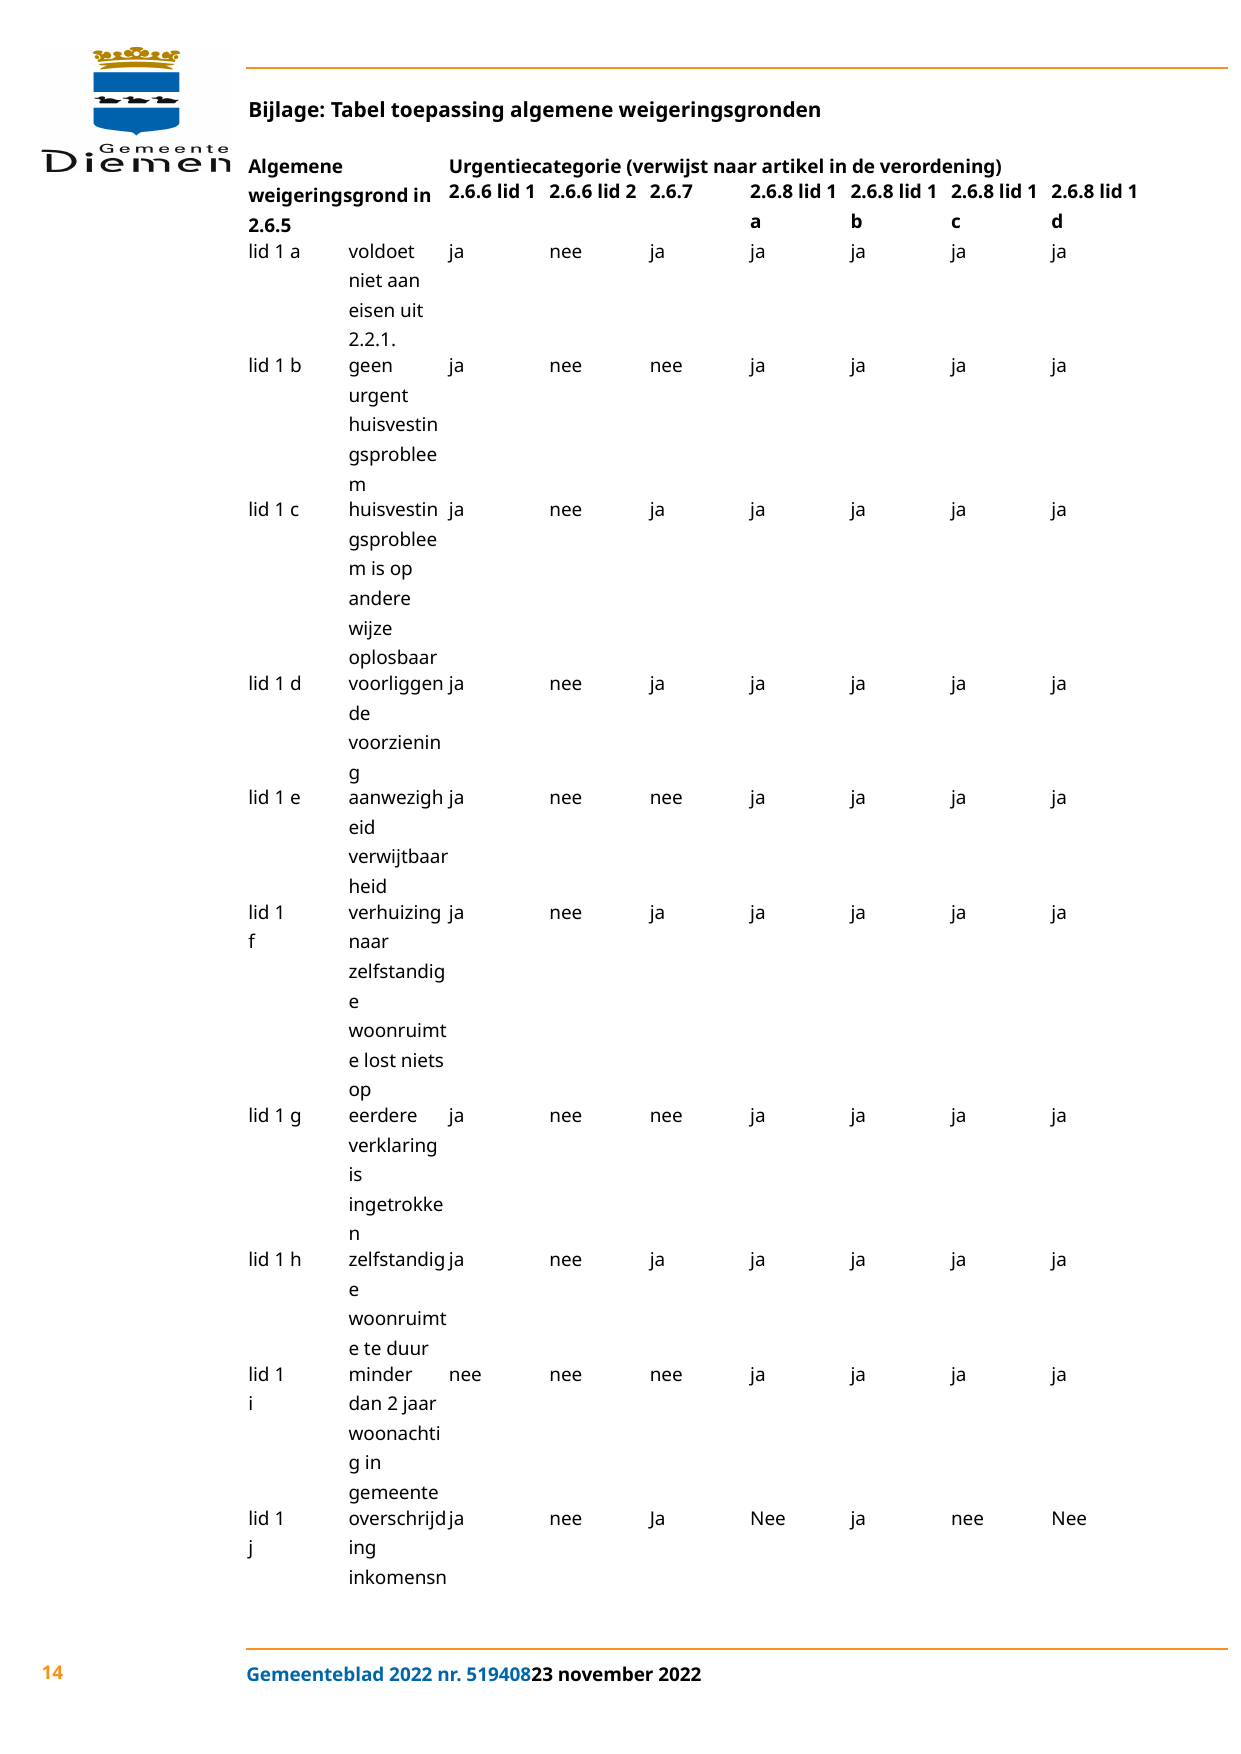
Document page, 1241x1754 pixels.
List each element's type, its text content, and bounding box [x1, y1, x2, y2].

table_cell voldoet niet aan eisen uit 2.2.1. [348, 238, 449, 352]
table_cell aanwezigheid verwijtbaarheid [348, 785, 449, 899]
table_cell 2.6.6 lid 1 [449, 179, 549, 238]
table_cell ja [1051, 670, 1152, 784]
table_cell 2.6.8 lid 1 a [750, 179, 850, 238]
table_cell nee [650, 1361, 750, 1505]
table_cell minder dan 2 jaar woonachtig in gemeente [348, 1361, 449, 1505]
table_cell ja [750, 670, 850, 784]
table_cell nee [549, 1102, 649, 1246]
table_cell ja [650, 670, 750, 784]
table_header Urgentiecategorie (verwijst naar artikel in de verordening) [449, 153, 1152, 179]
table_cell nee [549, 1505, 649, 1590]
table_cell ja [449, 670, 549, 784]
table_cell ja [850, 1361, 951, 1505]
table_cell lid 1 d [248, 670, 348, 784]
table_cell ja [750, 238, 850, 352]
table_cell ja [951, 1361, 1051, 1505]
table_cell ja [650, 238, 750, 352]
table_cell Ja [650, 1505, 750, 1590]
table_cell huisvestingsprobleem is op andere wijze oplosbaar [348, 496, 449, 670]
table_cell lid 1 g [248, 1102, 348, 1246]
table_cell ja [1051, 353, 1152, 496]
table_cell ja [650, 899, 750, 1102]
table_cell nee [549, 899, 649, 1102]
table_cell ja [1051, 1361, 1152, 1505]
table_cell lid 1 a [248, 238, 348, 352]
table_cell ja [951, 785, 1051, 899]
table_cell ja [850, 899, 951, 1102]
table_cell ja [951, 1246, 1051, 1361]
table_cell nee [650, 1102, 750, 1246]
table_cell nee [549, 1246, 649, 1361]
table_cell ja [850, 353, 951, 496]
table_cell ja [750, 1361, 850, 1505]
table_cell 2.6.7 [650, 179, 750, 238]
table_cell ja [449, 899, 549, 1102]
table_cell ja [750, 1246, 850, 1361]
table_cell lid 1 j [248, 1505, 348, 1590]
table_cell lid 1 b [248, 353, 348, 496]
table_cell lid 1 f [248, 899, 348, 1102]
table_cell nee [549, 353, 649, 496]
table_cell ja [449, 1505, 549, 1590]
table_cell ja [850, 1102, 951, 1246]
table_cell nee [650, 785, 750, 899]
table_cell overschrijding inkomensn [348, 1505, 449, 1590]
table_cell nee [549, 670, 649, 784]
table_cell nee [449, 1361, 549, 1505]
table_cell ja [449, 238, 549, 352]
table_cell ja [850, 238, 951, 352]
table_cell ja [951, 1102, 1051, 1246]
table_cell nee [650, 353, 750, 496]
table_cell ja [1051, 1246, 1152, 1361]
table_cell ja [650, 1246, 750, 1361]
table_cell nee [549, 785, 649, 899]
table_cell ja [850, 496, 951, 670]
picture [41, 47, 231, 172]
table_cell ja [449, 353, 549, 496]
table_cell ja [750, 496, 850, 670]
table_cell 2.6.6 lid 2 [549, 179, 649, 238]
table_cell lid 1 e [248, 785, 348, 899]
table_cell ja [750, 785, 850, 899]
table_cell ja [750, 353, 850, 496]
table_cell ja [850, 1505, 951, 1590]
table_cell geen urgent huisvestingsprobleem [348, 353, 449, 496]
table_cell ja [850, 1246, 951, 1361]
table_cell ja [951, 670, 1051, 784]
table_cell nee [549, 496, 649, 670]
table_cell ja [1051, 1102, 1152, 1246]
table_cell lid 1 i [248, 1361, 348, 1505]
table_cell ja [951, 899, 1051, 1102]
table_cell ja [449, 496, 549, 670]
table_cell lid 1 h [248, 1246, 348, 1361]
table_cell 2.6.8 lid 1 d [1051, 179, 1152, 238]
table_cell ja [951, 238, 1051, 352]
table_cell voorliggende voorziening [348, 670, 449, 784]
table_cell ja [750, 1102, 850, 1246]
table_cell ja [1051, 238, 1152, 352]
table_cell ja [850, 670, 951, 784]
table_cell ja [650, 496, 750, 670]
table_cell ja [750, 899, 850, 1102]
table_cell ja [1051, 785, 1152, 899]
table_cell zelfstandige woonruimte te duur [348, 1246, 449, 1361]
table_cell nee [549, 238, 649, 352]
table_cell ja [449, 785, 549, 899]
table_header Algemene weigeringsgrond in 2.6.5 [248, 153, 449, 238]
table_cell 2.6.8 lid 1 b [850, 179, 951, 238]
table_cell ja [850, 785, 951, 899]
table_cell nee [549, 1361, 649, 1505]
table_cell ja [951, 353, 1051, 496]
text Bijlage: Tabel toepassing algemene weigeringsgronden [248, 95, 1152, 123]
table_cell 2.6.8 lid 1 c [951, 179, 1051, 238]
table_cell ja [449, 1246, 549, 1361]
table_cell eerdere verklaring is ingetrokken [348, 1102, 449, 1246]
table_cell verhuizing naar zelfstandige woonruimte lost niets op [348, 899, 449, 1102]
table_cell Nee [750, 1505, 850, 1590]
table_cell ja [449, 1102, 549, 1246]
table_cell lid 1 c [248, 496, 348, 670]
table_cell Nee [1051, 1505, 1152, 1590]
table_cell ja [1051, 899, 1152, 1102]
table_cell ja [951, 496, 1051, 670]
table_cell ja [1051, 496, 1152, 670]
table_cell nee [951, 1505, 1051, 1590]
